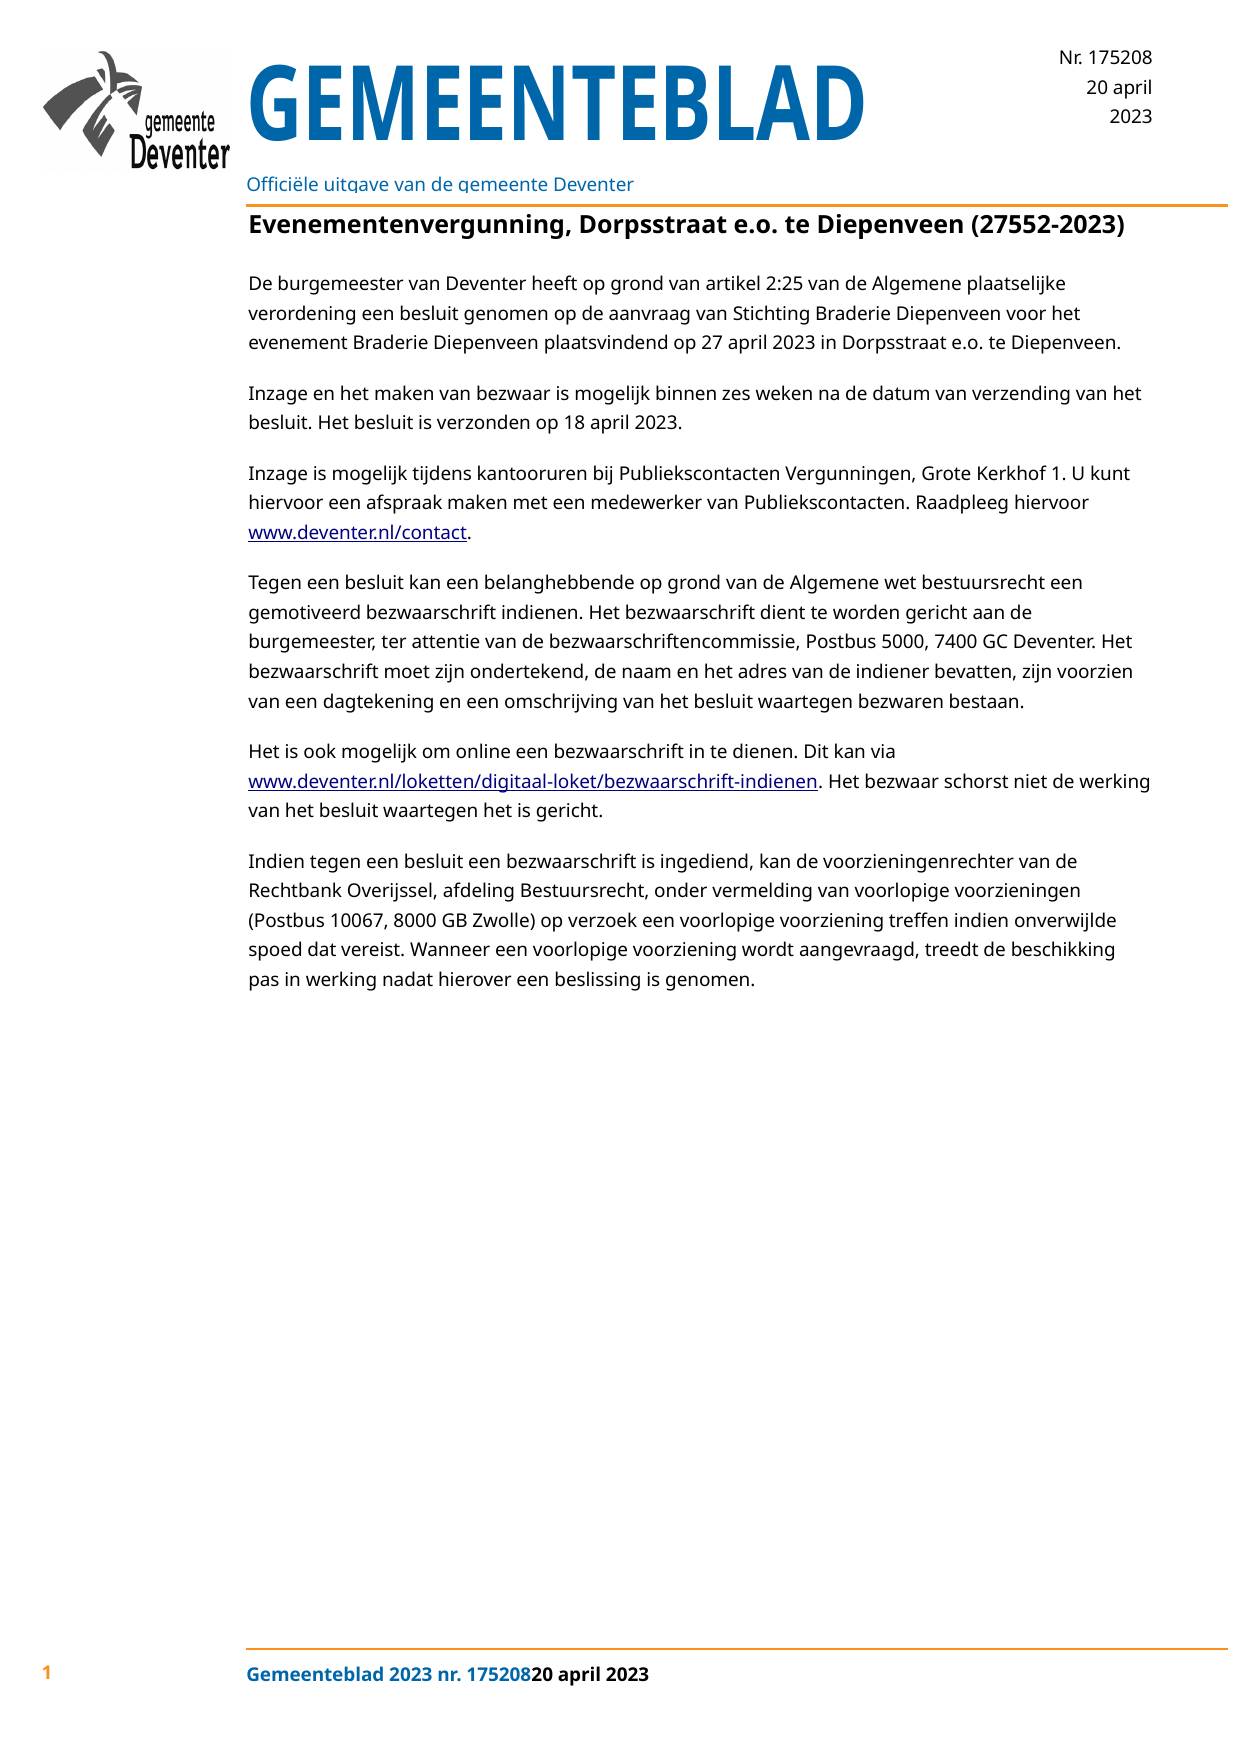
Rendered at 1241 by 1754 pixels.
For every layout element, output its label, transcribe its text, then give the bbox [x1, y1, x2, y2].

text Inzage en het maken van bezwaar is mogelijk binnen zes weken na de datum van verzending van het besluit. Het besluit is verzonden op 18 april 2023. [248, 380, 1152, 435]
text Het is ook mogelijk om online een bezwaarschrift in te dienen. Dit kan via www.deventer.nl/loketten/digitaal-loket/bezwaarschrift-indienen. Het bezwaar schorst niet de werking van het besluit waartegen het is gericht. [248, 738, 1152, 823]
text De burgemeester van Deventer heeft op grond van artikel 2:25 van de Algemene plaatselijke verordening een besluit genomen op de aanvraag van Stichting Braderie Diepenveen voor het evenement Braderie Diepenveen plaatsvindend op 27 april 2023 in Dorpsstraat e.o. te Diepenveen. [248, 270, 1152, 355]
text Evenementenvergunning, Dorpsstraat e.o. te Diepenveen (27552-2023) [248, 207, 1152, 241]
text Indien tegen een besluit een bezwaarschrift is ingediend, kan de voorzieningenrechter van de Rechtbank Overijssel, afdeling Bestuursrecht, onder vermelding van voorlopige voorzieningen (Postbus 10067, 8000 GB Zwolle) op verzoek een voorlopige voorziening treffen indien onverwijlde spoed dat vereist. Wanneer een voorlopige voorziening wordt aangevraagd, treedt de beschikking pas in werking nadat hierover een beslissing is genomen. [248, 848, 1152, 992]
picture [41, 47, 231, 172]
text Tegen een besluit kan een belanghebbende op grond van de Algemene wet bestuursrecht een gemotiveerd bezwaarschrift indienen. Het bezwaarschrift dient te worden gericht aan de burgemeester, ter attentie van de bezwaarschriftencommissie, Postbus 5000, 7400 GC Deventer. Het bezwaarschrift moet zijn ondertekend, de naam en het adres van de indiener bevatten, zijn voorzien van een dagtekening en een omschrijving van het besluit waartegen bezwaren bestaan. [248, 569, 1152, 713]
text Inzage is mogelijk tijdens kantooruren bij Publiekscontacten Vergunningen, Grote Kerkhof 1. U kunt hiervoor een afspraak maken met een medewerker van Publiekscontacten. Raadpleeg hiervoor www.deventer.nl/contact. [248, 460, 1152, 545]
